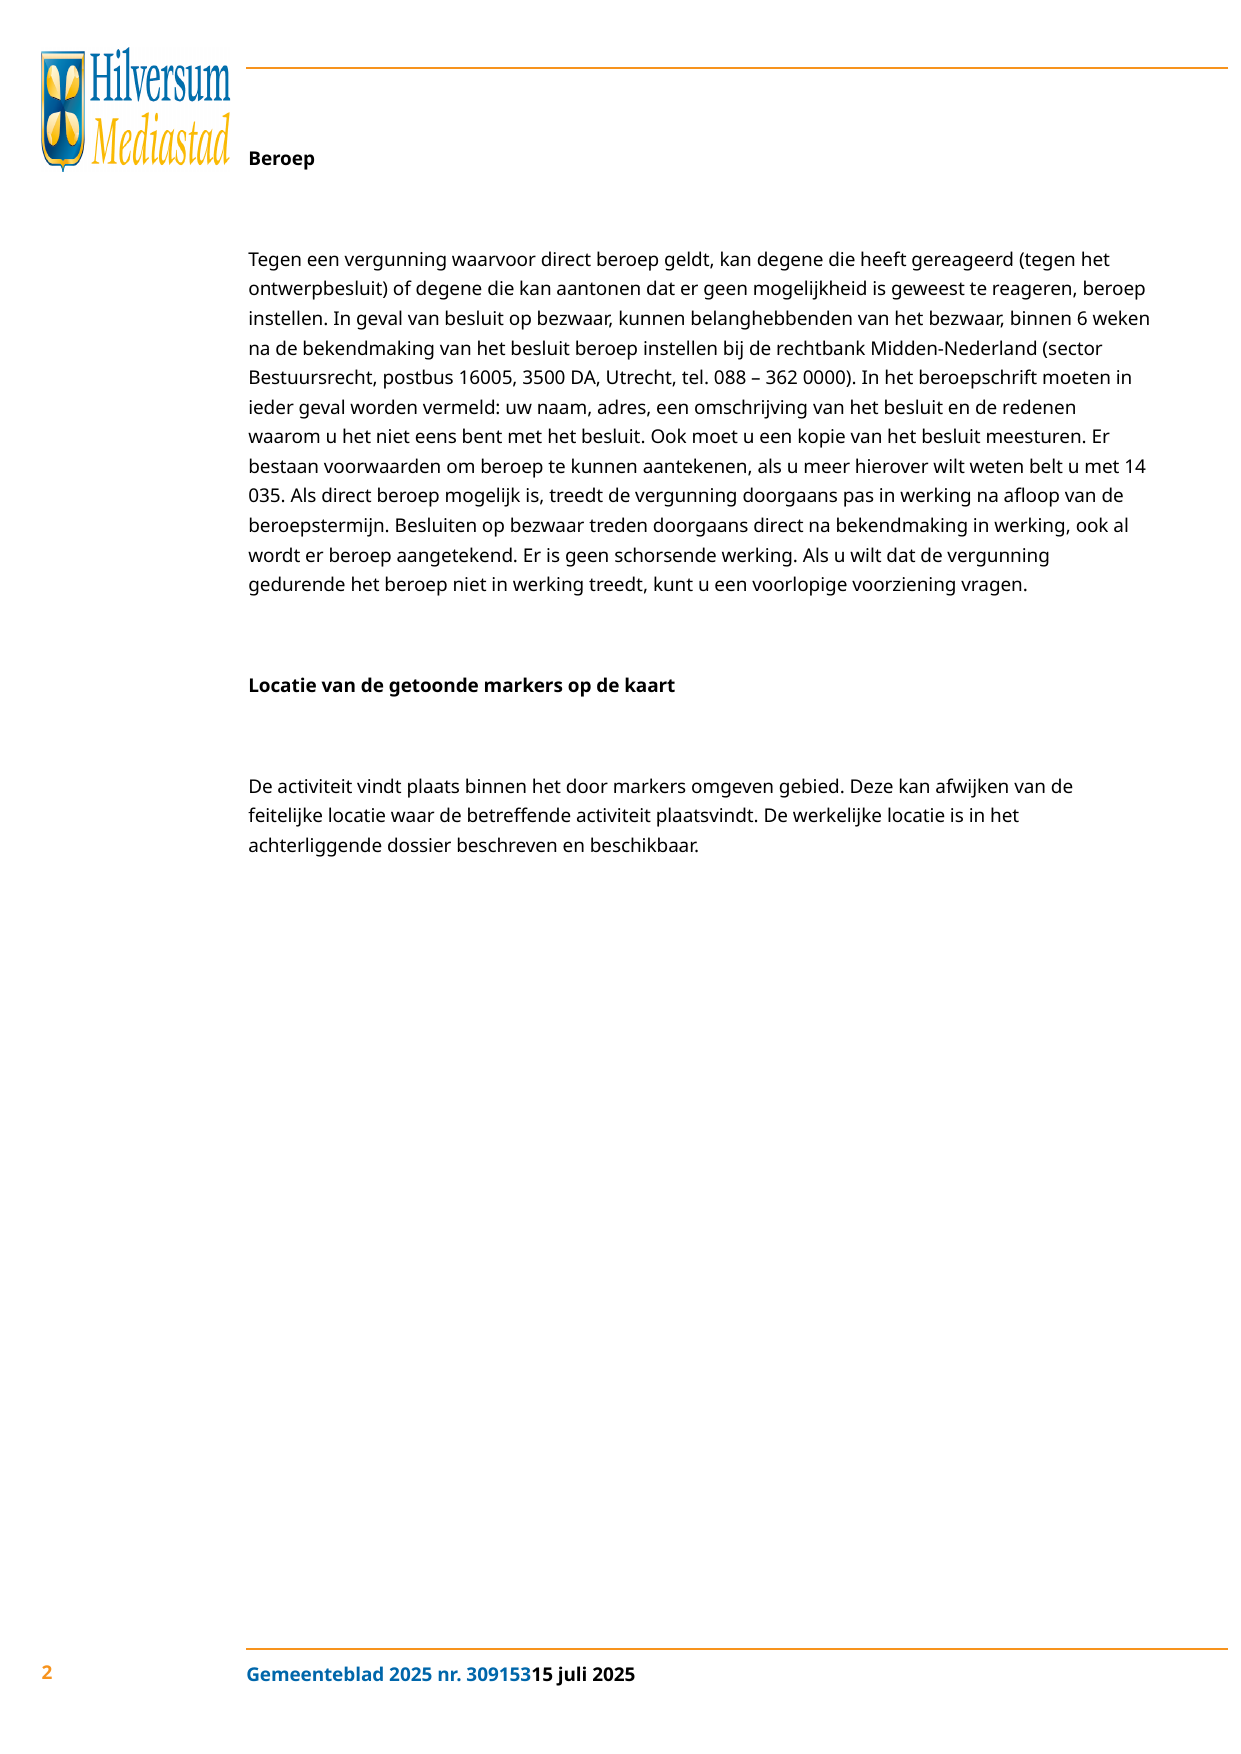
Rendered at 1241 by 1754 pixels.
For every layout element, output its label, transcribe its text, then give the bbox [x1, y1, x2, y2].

text Beroep [248, 145, 1152, 171]
text Tegen een vergunning waarvoor direct beroep geldt, kan degene die heeft gereageerd (tegen het ontwerpbesluit) of degene die kan aantonen dat er geen mogelijkheid is geweest te reageren, beroep instellen. In geval van besluit op bezwaar, kunnen belanghebbenden van het bezwaar, binnen 6 weken na de bekendmaking van het besluit beroep instellen bij de rechtbank Midden-Nederland (sector Bestuursrecht, postbus 16005, 3500 DA, Utrecht, tel. 088 – 362 0000). In het beroepschrift moeten in ieder geval worden vermeld: uw naam, adres, een omschrijving van het besluit en de redenen waarom u het niet eens bent met het besluit. Ook moet u een kopie van het besluit meesturen. Er bestaan voorwaarden om beroep te kunnen aantekenen, als u meer hierover wilt weten belt u met 14 035. Als direct beroep mogelijk is, treedt de vergunning doorgaans pas in werking na afloop van de beroepstermijn. Besluiten op bezwaar treden doorgaans direct na bekendmaking in werking, ook al wordt er beroep aangetekend. Er is geen schorsende werking. Als u wilt dat de vergunning gedurende het beroep niet in werking treedt, kunt u een voorlopige voorziening vragen. [248, 246, 1152, 597]
picture [41, 47, 231, 172]
text Locatie van de getoonde markers op de kaart [248, 672, 1152, 698]
text De activiteit vindt plaats binnen het door markers omgeven gebied. Deze kan afwijken van de feitelijke locatie waar de betreffende activiteit plaatsvindt. De werkelijke locatie is in het achterliggende dossier beschreven en beschikbaar. [248, 773, 1152, 858]
